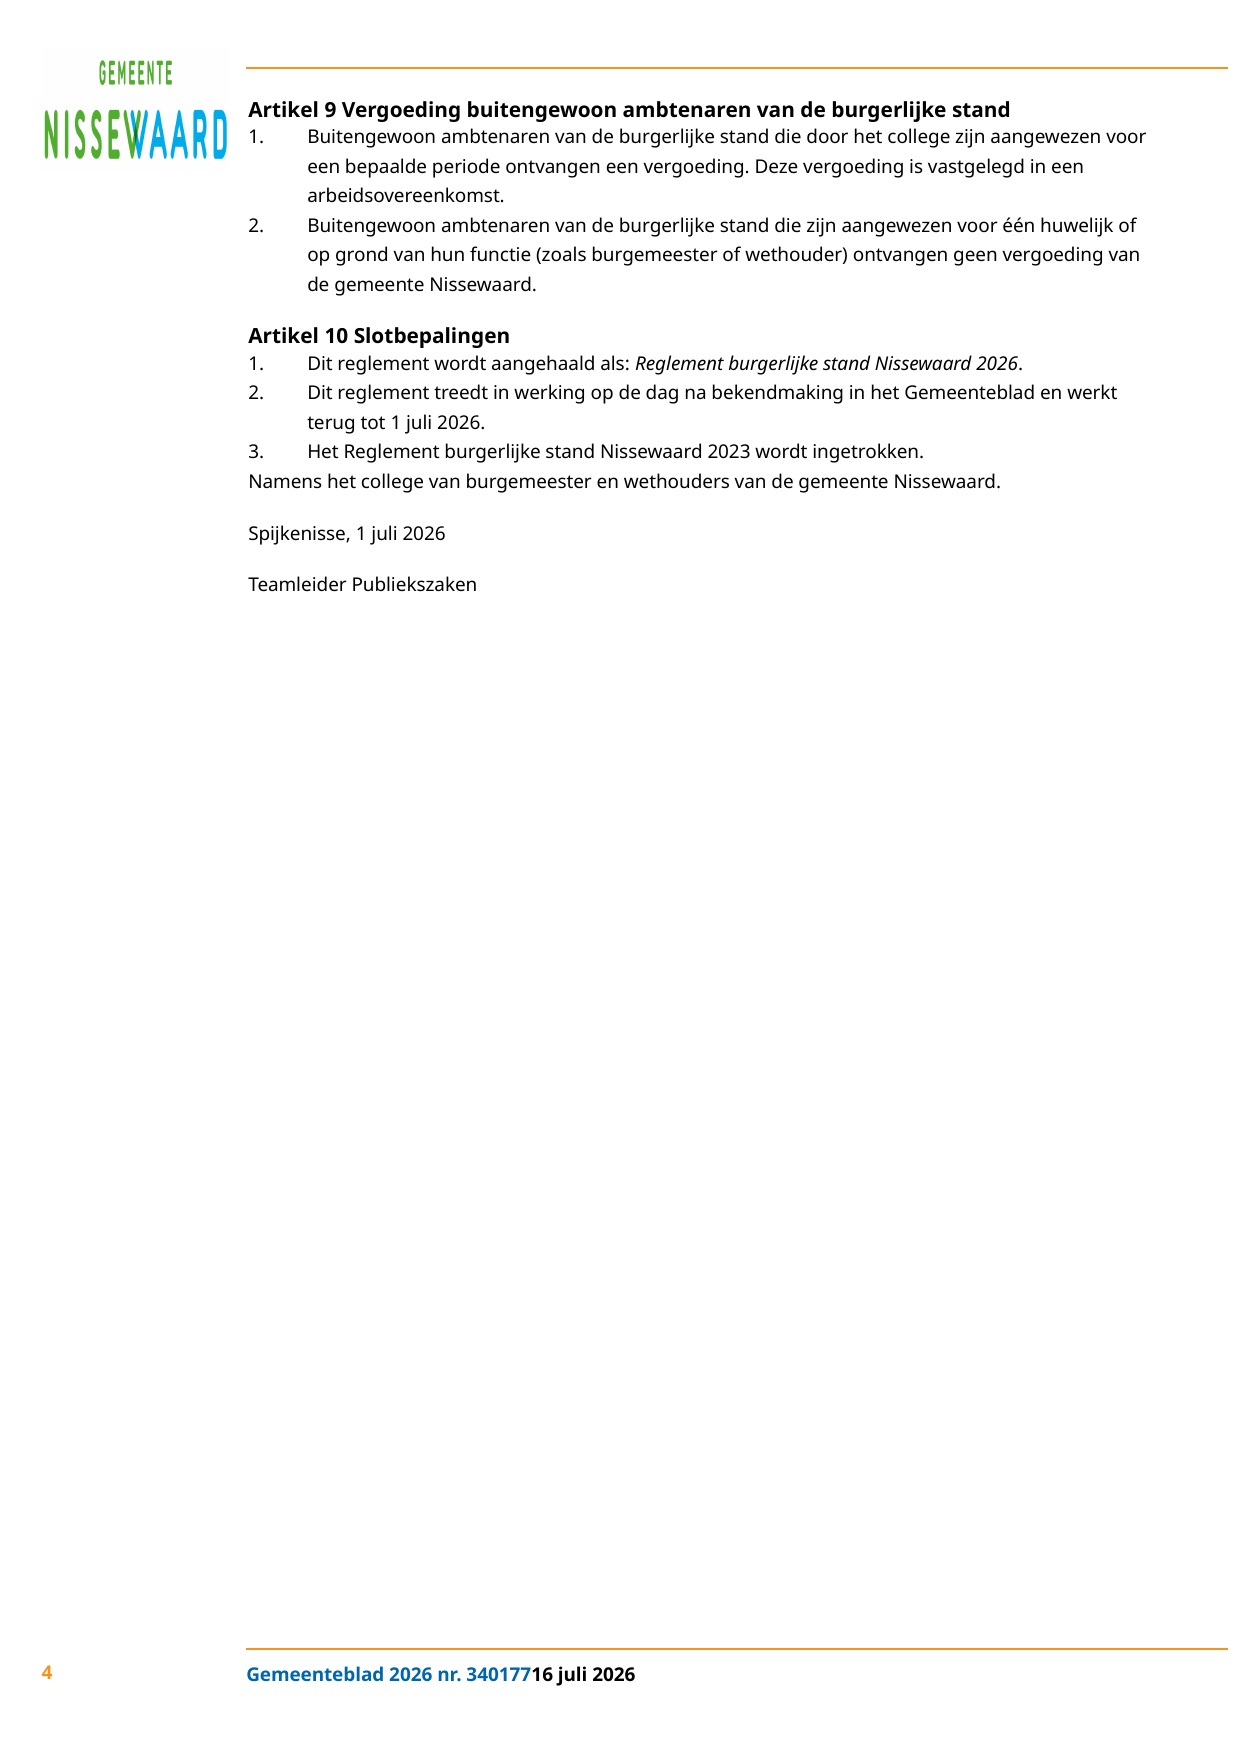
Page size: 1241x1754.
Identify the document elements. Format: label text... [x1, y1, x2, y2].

text Artikel 10 Slotbepalingen [248, 322, 1152, 350]
picture [41, 47, 231, 172]
text Artikel 9 Vergoeding buitengewoon ambtenaren van de burgerlijke stand [248, 95, 1152, 123]
list Dit reglement treedt in werking op de dag na bekendmaking in het Gemeenteblad en werkt terug tot 1 juli 2026. [248, 379, 1152, 435]
text Namens het college van burgemeester en wethouders van de gemeente Nissewaard. [248, 468, 1152, 494]
list Het Reglement burgerlijke stand Nissewaard 2023 wordt ingetrokken. [248, 439, 1152, 464]
list Dit reglement wordt aangehaald als: Reglement burgerlijke stand Nissewaard 2026. [248, 350, 1152, 376]
list Buitengewoon ambtenaren van de burgerlijke stand die zijn aangewezen voor één huwelijk of op grond van hun functie (zoals burgemeester of wethouder) ontvangen geen vergoeding van de gemeente Nissewaard. [248, 212, 1152, 297]
text Teamleider Publiekszaken [248, 571, 1152, 597]
text Spijkenisse, 1 juli 2026 [248, 520, 1152, 546]
list Buitengewoon ambtenaren van de burgerlijke stand die door het college zijn aangewezen voor een bepaalde periode ontvangen een vergoeding. Deze vergoeding is vastgelegd in een arbeidsovereenkomst. [248, 123, 1152, 208]
